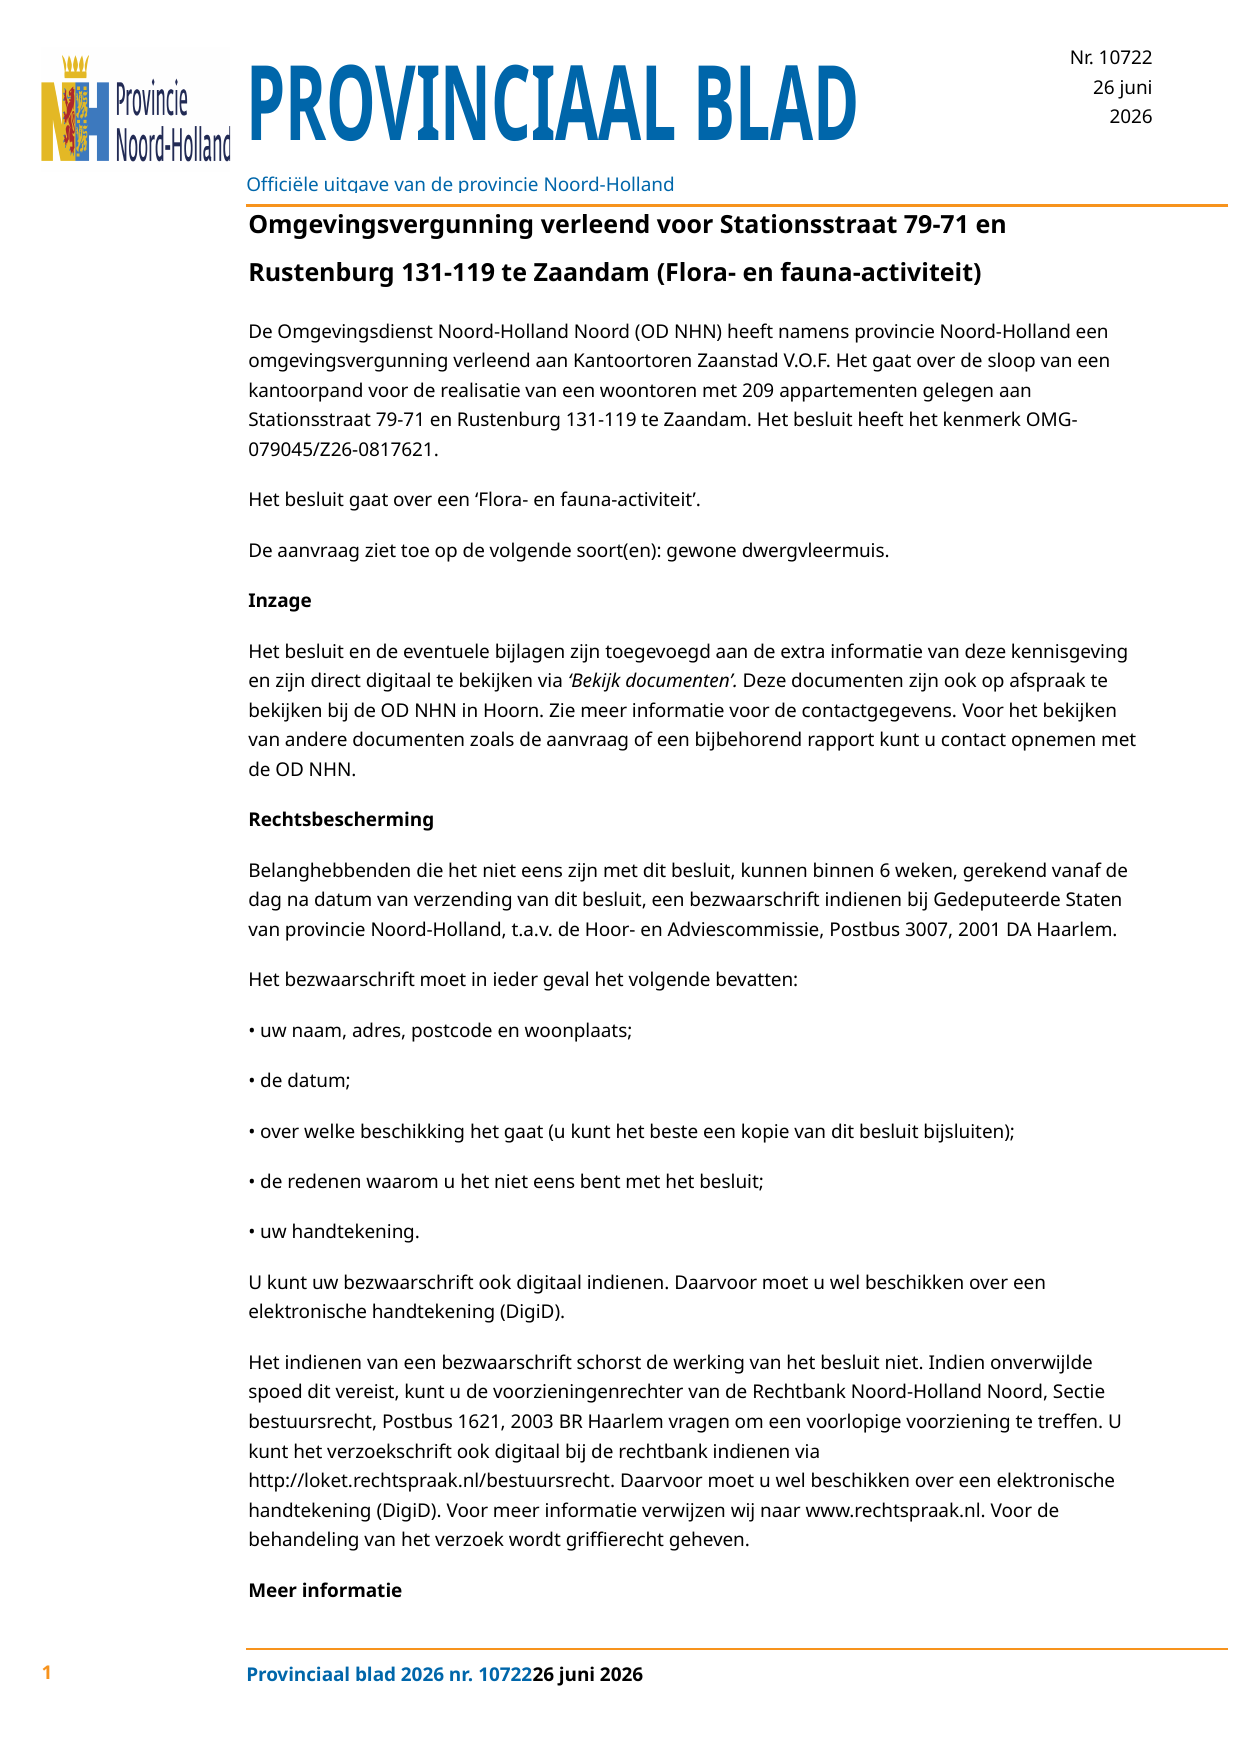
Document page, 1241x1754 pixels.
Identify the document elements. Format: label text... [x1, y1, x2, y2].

text Belanghebbenden die het niet eens zijn met dit besluit, kunnen binnen 6 weken, gerekend vanaf de dag na datum van verzending van dit besluit, een bezwaarschrift indienen bij Gedeputeerde Staten van provincie Noord-Holland, t.a.v. de Hoor- en Adviescommissie, Postbus 3007, 2001 DA Haarlem. [248, 857, 1152, 942]
text Inzage [248, 587, 1152, 613]
text • de redenen waarom u het niet eens bent met het besluit; [248, 1168, 1152, 1194]
text Het besluit gaat over een ‘Flora- en fauna-activiteit’. [248, 487, 1152, 512]
text Omgevingsvergunning verleend voor Stationsstraat 79-71 en Rustenburg 131-119 te Zaandam (Flora- en fauna-activiteit) [248, 207, 1152, 288]
text De aanvraag ziet toe op de volgende soort(en): gewone dwergvleermuis. [248, 537, 1152, 563]
text • uw handtekening. [248, 1219, 1152, 1244]
text • uw naam, adres, postcode en woonplaats; [248, 1017, 1152, 1043]
text Meer informatie [248, 1577, 1152, 1603]
picture [41, 47, 231, 172]
text U kunt uw bezwaarschrift ook digitaal indienen. Daarvoor moet u wel beschikken over een elektronische handtekening (DigiD). [248, 1269, 1152, 1324]
text • de datum; [248, 1067, 1152, 1093]
text • over welke beschikking het gaat (u kunt het beste een kopie van dit besluit bijsluiten); [248, 1118, 1152, 1144]
text Het indienen van een bezwaarschrift schorst de werking van het besluit niet. Indien onverwijlde spoed dit vereist, kunt u de voorzieningenrechter van de Rechtbank Noord-Holland Noord, Sectie bestuursrecht, Postbus 1621, 2003 BR Haarlem vragen om een voorlopige voorziening te treffen. U kunt het verzoekschrift ook digitaal bij de rechtbank indienen via http://loket.rechtspraak.nl/bestuursrecht. Daarvoor moet u wel beschikken over een elektronische handtekening (DigiD). Voor meer informatie verwijzen wij naar www.rechtspraak.nl. Voor de behandeling van het verzoek wordt griffierecht geheven. [248, 1349, 1152, 1552]
text Het bezwaarschrift moet in ieder geval het volgende bevatten: [248, 967, 1152, 992]
text Rechtsbescherming [248, 807, 1152, 832]
text Het besluit en de eventuele bijlagen zijn toegevoegd aan de extra informatie van deze kennisgeving en zijn direct digitaal te bekijken via ‘Bekijk documenten’. Deze documenten zijn ook op afspraak te bekijken bij de OD NHN in Hoorn. Zie meer informatie voor de contactgegevens. Voor het bekijken van andere documenten zoals de aanvraag of een bijbehorend rapport kunt u contact opnemen met de OD NHN. [248, 638, 1152, 782]
text De Omgevingsdienst Noord-Holland Noord (OD NHN) heeft namens provincie Noord-Holland een omgevingsvergunning verleend aan Kantoortoren Zaanstad V.O.F. Het gaat over de sloop van een kantoorpand voor de realisatie van een woontoren met 209 appartementen gelegen aan Stationsstraat 79-71 en Rustenburg 131-119 te Zaandam. Het besluit heeft het kenmerk OMG-079045/Z26-0817621. [248, 318, 1152, 462]
